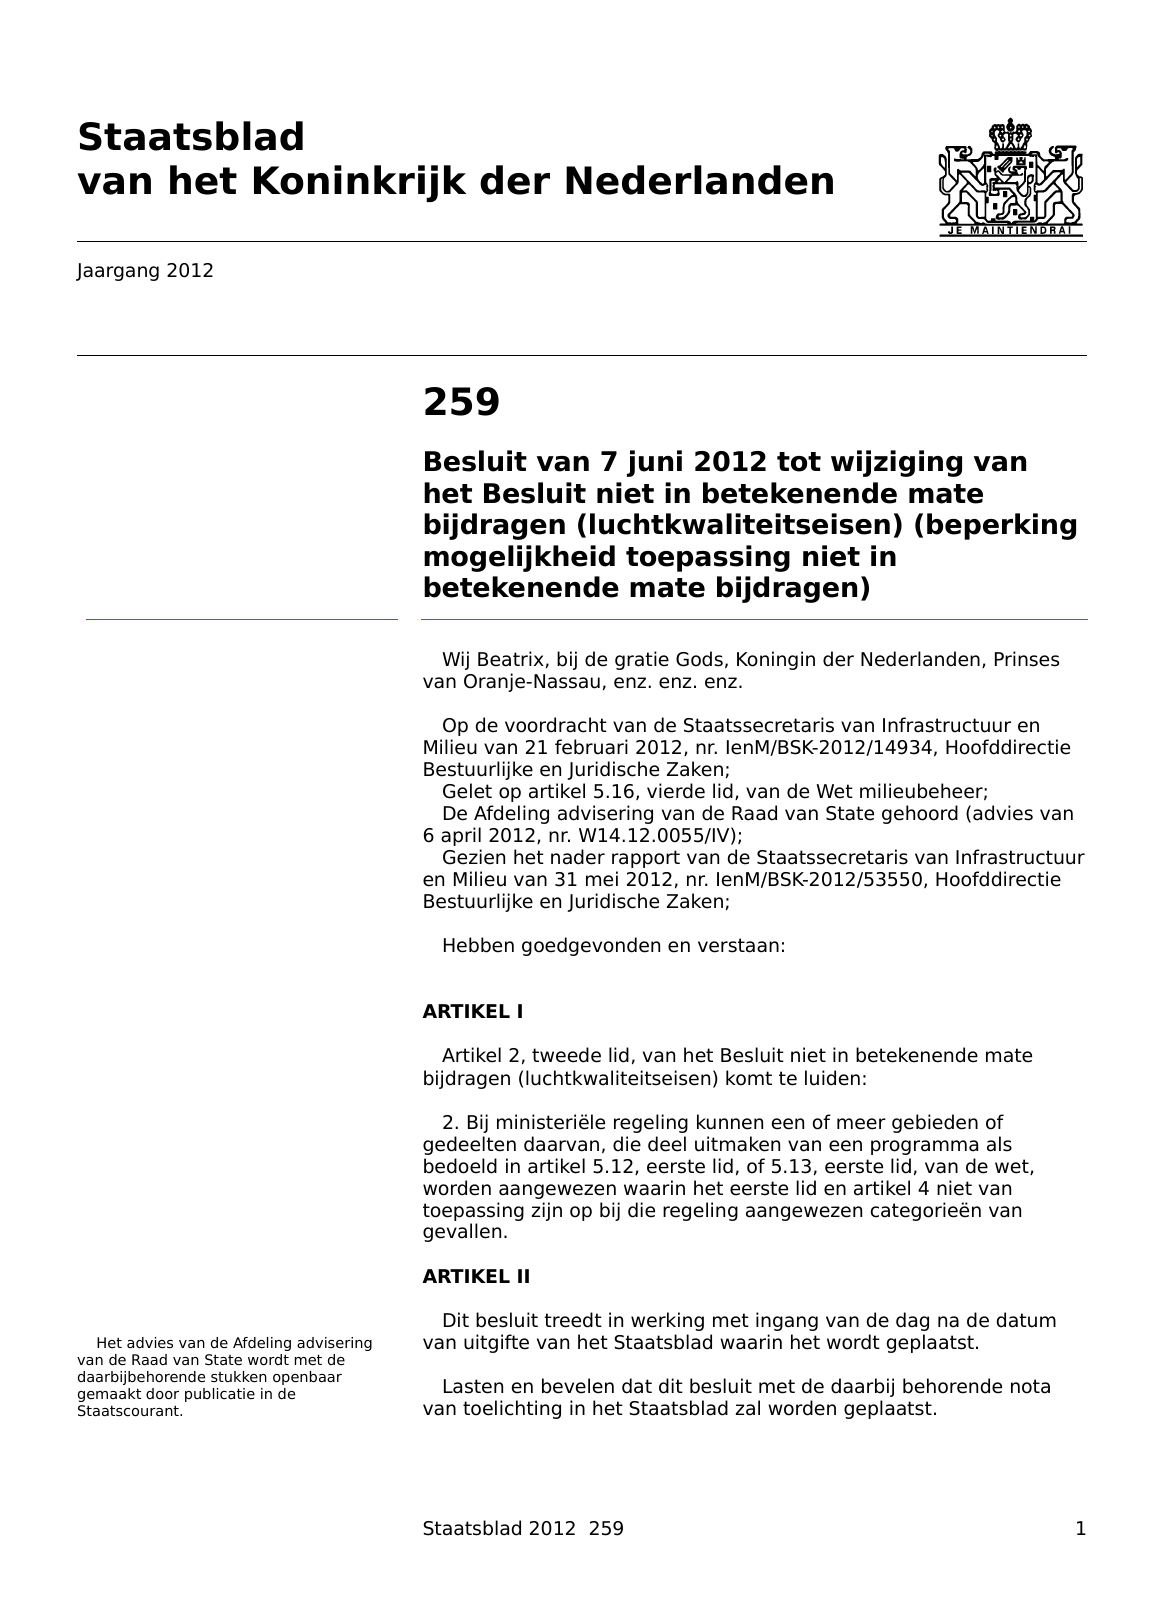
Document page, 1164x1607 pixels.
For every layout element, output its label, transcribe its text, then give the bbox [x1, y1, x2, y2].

table_header [886, 100, 1087, 241]
subtitle ARTIKEL I [422, 1001, 1087, 1023]
text Gezien het nader rapport van de Staatssecretaris van Infrastructuur en Milieu van 31 mei 2012, nr. IenM/BSK-2012/53550, Hoofddirectie Bestuurlijke en Juridische Zaken; [422, 847, 1087, 913]
subtitle 259 [422, 381, 1087, 424]
text Wij Beatrix, bij de gratie Gods, Koningin der Nederlanden, Prinses van Oranje-Nassau, enz. enz. enz. [422, 649, 1087, 693]
text Lasten en bevelen dat dit besluit met de daarbij behorende nota van toelichting in het Staatsblad zal worden geplaatst. [422, 1376, 1087, 1420]
table_header Staatsblad van het Koninkrijk der Nederlanden [77, 100, 886, 241]
subtitle ARTIKEL II [422, 1266, 1087, 1288]
text Artikel 2, tweede lid, van het Besluit niet in betekenende mate bijdragen (luchtkwaliteitseisen) komt te luiden: [422, 1045, 1087, 1089]
table_cell Jaargang 2012 [77, 242, 1087, 355]
picture [936, 115, 1087, 240]
text Besluit van 7 juni 2012 tot wijziging van het Besluit niet in betekenende mate bijdragen (luchtkwaliteitseisen) (beperking mogelijkheid toepassing niet in betekenende mate bijdragen) [422, 447, 1087, 604]
text Gelet op artikel 5.16, vierde lid, van de Wet milieubeheer; [422, 781, 1087, 803]
text Dit besluit treedt in werking met ingang van de dag na de datum van uitgifte van het Staatsblad waarin het wordt geplaatst. [422, 1310, 1087, 1354]
text 2. Bij ministeriële regeling kunnen een of meer gebieden of gedeelten daarvan, die deel uitmaken van een programma als bedoeld in artikel 5.12, eerste lid, of 5.13, eerste lid, van de wet, worden aangewezen waarin het eerste lid en artikel 4 niet van toepassing zijn op bij die regeling aangewezen categorieën van gevallen. [422, 1112, 1087, 1243]
text Hebben goedgevonden en verstaan: [422, 935, 1087, 957]
text Het advies van de Afdeling advisering van de Raad van State wordt met de daarbijbehorende stukken openbaar gemaakt door publicatie in de Staatscourant. [77, 1335, 396, 1420]
text De Afdeling advisering van de Raad van State gehoord (advies van 6 april 2012, nr. W14.12.0055/IV); [422, 803, 1087, 847]
text Op de voordracht van de Staatssecretaris van Infrastructuur en Milieu van 21 februari 2012, nr. IenM/BSK-2012/14934, Hoofddirectie Bestuurlijke en Juridische Zaken; [422, 715, 1087, 781]
